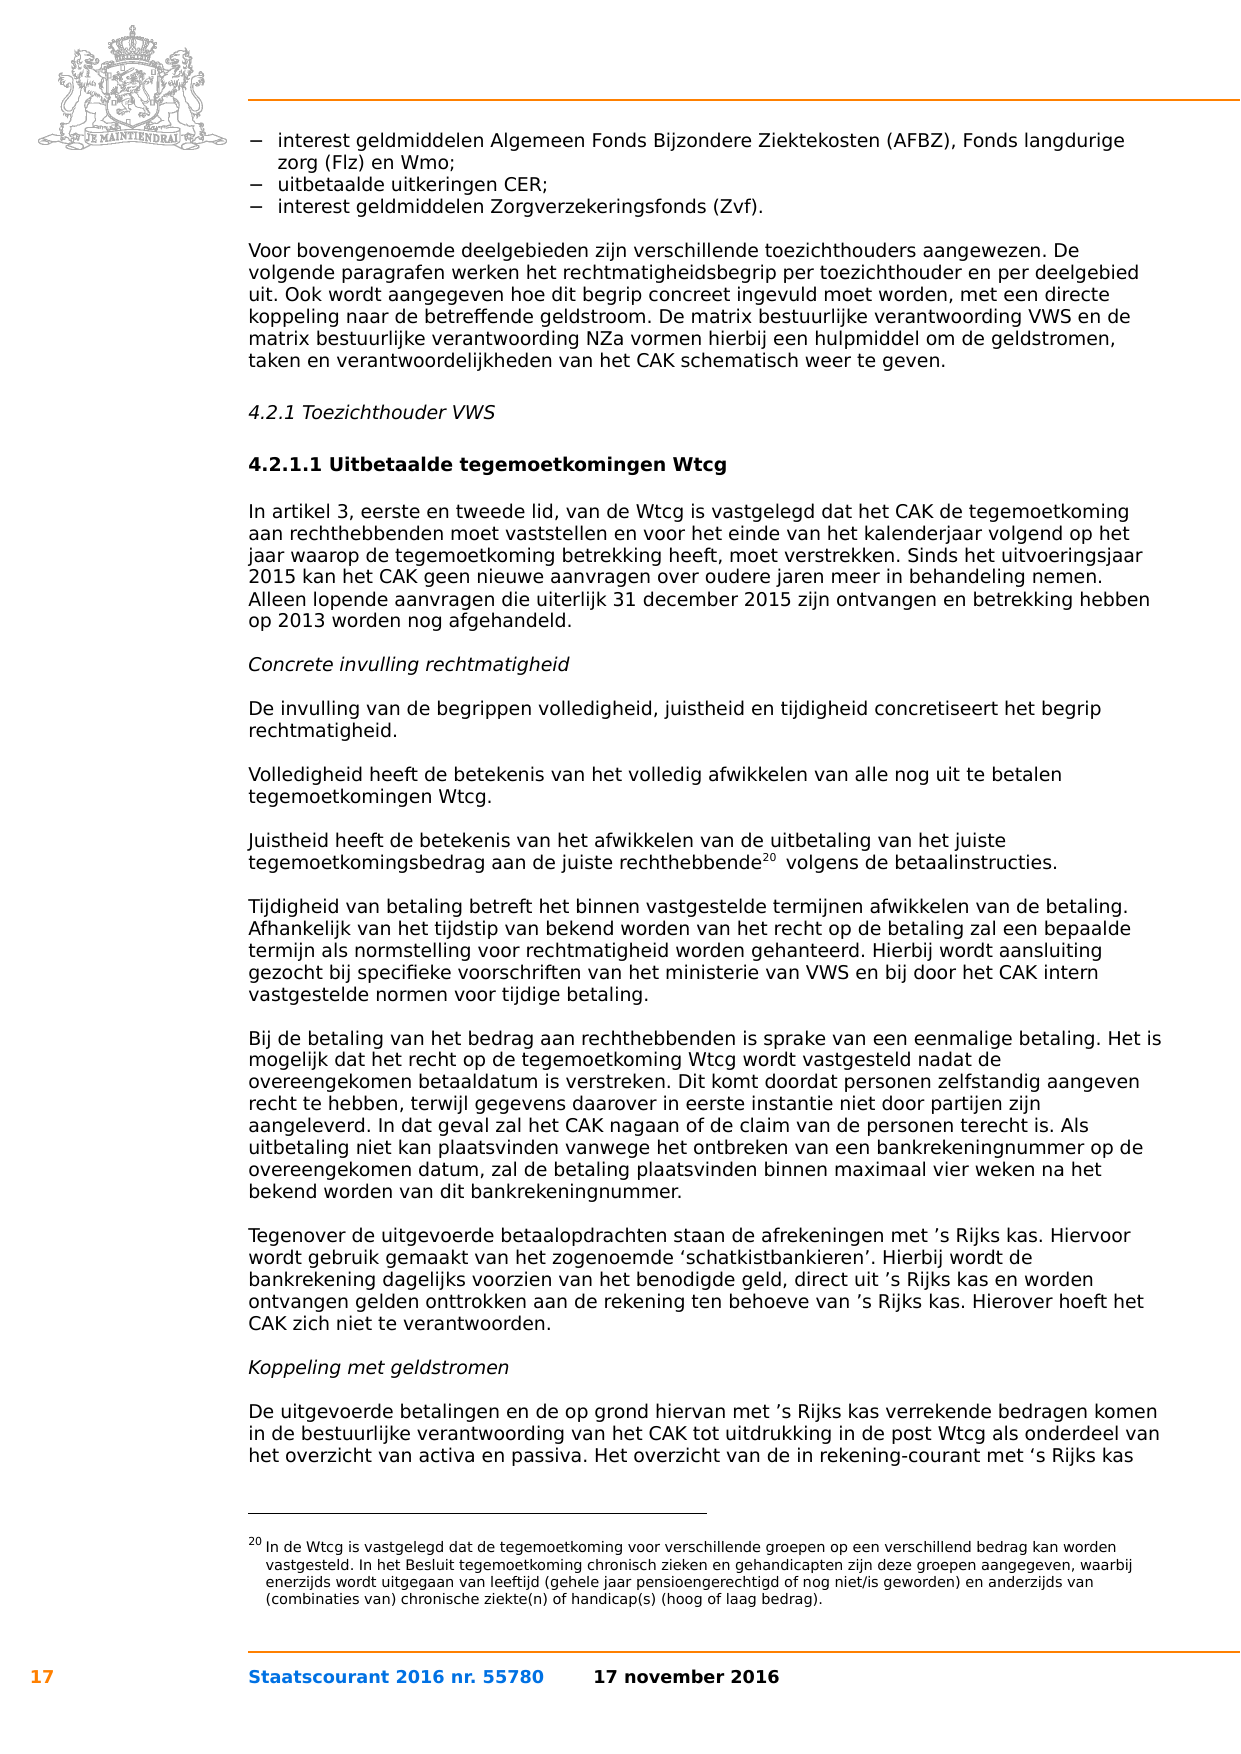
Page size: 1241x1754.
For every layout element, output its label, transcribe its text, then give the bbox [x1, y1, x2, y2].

text De uitgevoerde betalingen en de op grond hiervan met ’s Rijks kas verrekende bedragen komen in de bestuurlijke verantwoording van het CAK tot uitdrukking in de post Wtcg als onderdeel van het overzicht van activa en passiva. Het overzicht van de in rekening-courant met ‘s Rijks kas [248, 1401, 1163, 1467]
text − interest geldmiddelen Zorgverzekeringsfonds (Zvf). [248, 196, 1163, 218]
text De invulling van de begrippen volledigheid, juistheid en tijdigheid concretiseert het begrip rechtmatigheid. [248, 698, 1163, 742]
text In de Wtcg is vastgelegd dat de tegemoetkoming voor verschillende groepen op een verschillend bedrag kan worden vastgesteld. In het Besluit tegemoetkoming chronisch zieken en gehandicapten zijn deze groepen aangegeven, waarbij enerzijds wordt uitgegaan van leeftijd (gehele jaar pensioengerechtigd of nog niet/is geworden) en anderzijds van (combinaties van) chronische ziekte(n) of handicap(s) (hoog of laag bedrag). [248, 1535, 1163, 1608]
text Juistheid heeft de betekenis van het afwikkelen van de uitbetaling van het juiste tegemoetkomingsbedrag aan de juiste rechthebbende volgens de betaalinstructies. [248, 830, 1163, 874]
text − uitbetaalde uitkeringen CER; [248, 174, 1163, 196]
text Voor bovengenoemde deelgebieden zijn verschillende toezichthouders aangewezen. De volgende paragrafen werken het rechtmatigheidsbegrip per toezichthouder en per deelgebied uit. Ook wordt aangegeven hoe dit begrip concreet ingevuld moet worden, met een directe koppeling naar de betreffende geldstroom. De matrix bestuurlijke verantwoording VWS en de matrix bestuurlijke verantwoording NZa vormen hierbij een hulpmiddel om de geldstromen, taken en verantwoordelijkheden van het CAK schematisch weer te geven. [248, 240, 1163, 372]
subtitle Concrete invulling rechtmatigheid [248, 654, 1163, 676]
picture [38, 25, 227, 150]
text In artikel 3, eerste en tweede lid, van de Wtcg is vastgelegd dat het CAK de tegemoetkoming aan rechthebbenden moet vaststellen en voor het einde van het kalenderjaar volgend op het jaar waarop de tegemoetkoming betrekking heeft, moet verstrekken. Sinds het uitvoeringsjaar 2015 kan het CAK geen nieuwe aanvragen over oudere jaren meer in behandeling nemen. Alleen lopende aanvragen die uiterlijk 31 december 2015 zijn ontvangen en betrekking hebben op 2013 worden nog afgehandeld. [248, 501, 1163, 632]
text Bij de betaling van het bedrag aan rechthebbenden is sprake van een eenmalige betaling. Het is mogelijk dat het recht op de tegemoetkoming Wtcg wordt vastgesteld nadat de overeengekomen betaaldatum is verstreken. Dit komt doordat personen zelfstandig aangeven recht te hebben, terwijl gegevens daarover in eerste instantie niet door partijen zijn aangeleverd. In dat geval zal het CAK nagaan of de claim van de personen terecht is. Als uitbetaling niet kan plaatsvinden vanwege het ontbreken van een bankrekeningnummer op de overeengekomen datum, zal de betaling plaatsvinden binnen maximaal vier weken na het bekend worden van dit bankrekeningnummer. [248, 1027, 1163, 1203]
subtitle Koppeling met geldstromen [248, 1357, 1163, 1379]
text Tegenover de uitgevoerde betaalopdrachten staan de afrekeningen met ’s Rijks kas. Hiervoor wordt gebruik gemaakt van het zogenoemde ‘schatkistbankieren’. Hierbij wordt de bankrekening dagelijks voorzien van het benodigde geld, direct uit ’s Rijks kas en worden ontvangen gelden onttrokken aan de rekening ten behoeve van ’s Rijks kas. Hierover hoeft het CAK zich niet te verantwoorden. [248, 1225, 1163, 1335]
text − interest geldmiddelen Algemeen Fonds Bijzondere Ziektekosten (AFBZ), Fonds langdurige zorg (Flz) en Wmo; [248, 130, 1163, 174]
subtitle 4.2.1 Toezichthouder VWS [248, 402, 1163, 423]
text Volledigheid heeft de betekenis van het volledig afwikkelen van alle nog uit te betalen tegemoetkomingen Wtcg. [248, 764, 1163, 808]
subtitle 4.2.1.1 Uitbetaalde tegemoetkomingen Wtcg [248, 453, 1163, 476]
text Tijdigheid van betaling betreft het binnen vastgestelde termijnen afwikkelen van de betaling. Afhankelijk van het tijdstip van bekend worden van het recht op de betaling zal een bepaalde termijn als normstelling voor rechtmatigheid worden gehanteerd. Hierbij wordt aansluiting gezocht bij specifieke voorschriften van het ministerie van VWS en bij door het CAK intern vastgestelde normen voor tijdige betaling. [248, 896, 1163, 1006]
